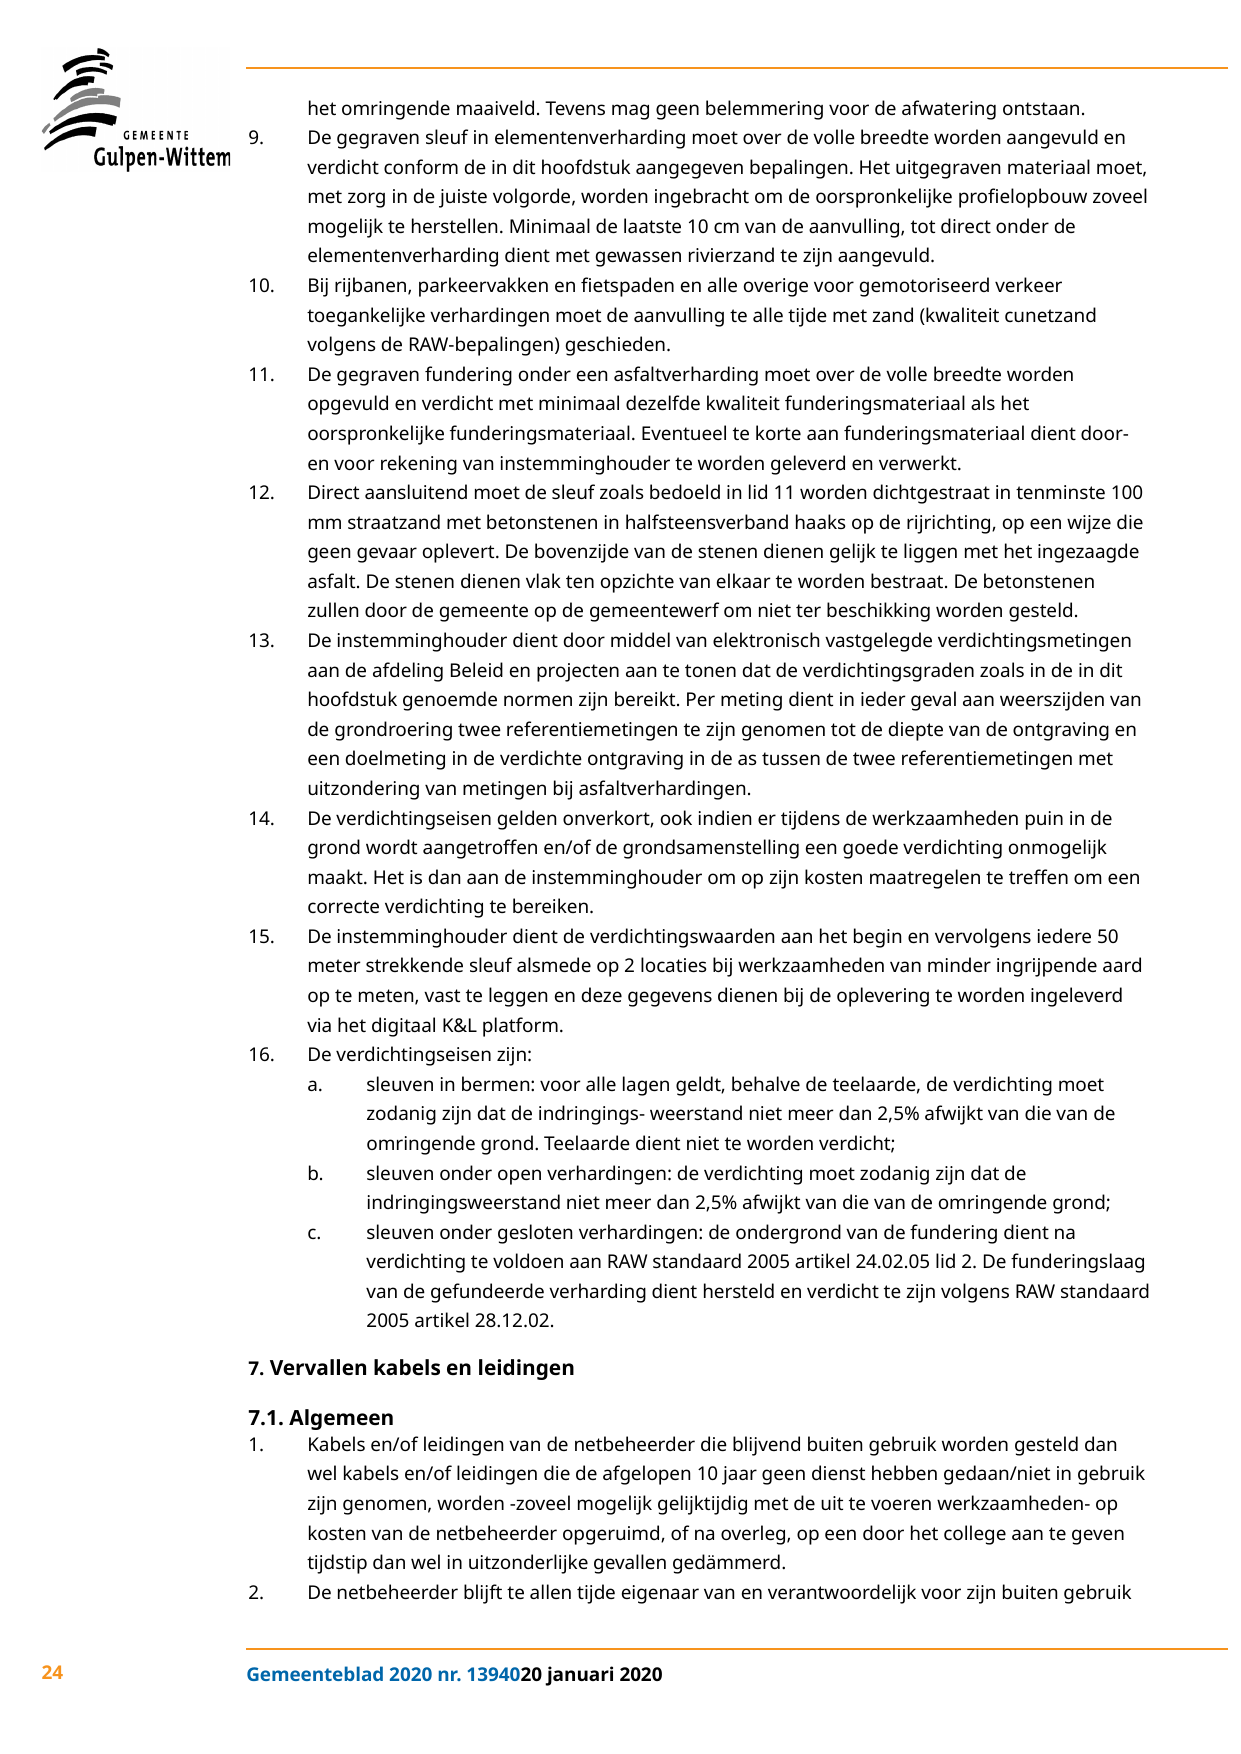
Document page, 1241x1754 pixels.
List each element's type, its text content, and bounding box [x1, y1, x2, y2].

list De verdichtingseisen gelden onverkort, ook indien er tijdens de werkzaamheden puin in de grond wordt aangetroffen en/of de grondsamenstelling een goede verdichting onmogelijk maakt. Het is dan aan de instemminghouder om op zijn kosten maatregelen te treffen om een correcte verdichting te bereiken. [248, 805, 1152, 919]
list Bij rijbanen, parkeervakken en fietspaden en alle overige voor gemotoriseerd verkeer toegankelijke verhardingen moet de aanvulling te alle tijde met zand (kwaliteit cunetzand volgens de RAW-bepalingen) geschieden. [248, 272, 1152, 357]
list De instemminghouder dient door middel van elektronisch vastgelegde verdichtingsmetingen aan de afdeling Beleid en projecten aan te tonen dat de verdichtingsgraden zoals in de in dit hoofdstuk genoemde normen zijn bereikt. Per meting dient in ieder geval aan weerszijden van de grondroering twee referentiemetingen te zijn genomen tot de diepte van de ontgraving en een doelmeting in de verdichte ontgraving in de as tussen de twee referentiemetingen met uitzondering van metingen bij asfaltverhardingen. [248, 627, 1152, 801]
text 7. Vervallen kabels en leidingen [248, 1353, 1152, 1382]
list De verdichtingseisen zijn: [248, 1041, 1152, 1067]
list sleuven in bermen: voor alle lagen geldt, behalve de teelaarde, de verdichting moet zodanig zijn dat de indringings- weerstand niet meer dan 2,5% afwijkt van die van de omringende grond. Teelaarde dient niet te worden verdicht; [307, 1071, 1152, 1156]
picture [41, 47, 231, 172]
list sleuven onder open verhardingen: de verdichting moet zodanig zijn dat de indringingsweerstand niet meer dan 2,5% afwijkt van die van de omringende grond; [307, 1160, 1152, 1215]
list De gegraven fundering onder een asfaltverharding moet over de volle breedte worden opgevuld en verdicht met minimaal dezelfde kwaliteit funderingsmateriaal als het oorspronkelijke funderingsmateriaal. Eventueel te korte aan funderingsmateriaal dient door- en voor rekening van instemminghouder te worden geleverd en verwerkt. [248, 361, 1152, 476]
list Kabels en/of leidingen van de netbeheerder die blijvend buiten gebruik worden gesteld dan wel kabels en/of leidingen die de afgelopen 10 jaar geen dienst hebben gedaan/niet in gebruik zijn genomen, worden -zoveel mogelijk gelijktijdig met de uit te voeren werkzaamheden- op kosten van de netbeheerder opgeruimd, of na overleg, op een door het college aan te geven tijdstip dan wel in uitzonderlijke gevallen gedämmerd. [248, 1431, 1152, 1575]
list sleuven onder gesloten verhardingen: de ondergrond van de fundering dient na verdichting te voldoen aan RAW standaard 2005 artikel 24.02.05 lid 2. De funderingslaag van de gefundeerde verharding dient hersteld en verdicht te zijn volgens RAW standaard 2005 artikel 28.12.02. [307, 1219, 1152, 1333]
list De gegraven sleuf in elementenverharding moet over de volle breedte worden aangevuld en verdicht conform de in dit hoofdstuk aangegeven bepalingen. Het uitgegraven materiaal moet, met zorg in de juiste volgorde, worden ingebracht om de oorspronkelijke profielopbouw zoveel mogelijk te herstellen. Minimaal de laatste 10 cm van de aanvulling, tot direct onder de elementenverharding dient met gewassen rivierzand te zijn aangevuld. [248, 124, 1152, 268]
list De netbeheerder blijft te allen tijde eigenaar van en verantwoordelijk voor zijn buiten gebruik [248, 1579, 1152, 1605]
text 7.1. Algemeen [248, 1403, 1152, 1431]
list Direct aansluitend moet de sleuf zoals bedoeld in lid 11 worden dichtgestraat in tenminste 100 mm straatzand met betonstenen in halfsteensverband haaks op de rijrichting, op een wijze die geen gevaar oplevert. De bovenzijde van de stenen dienen gelijk te liggen met het ingezaagde asfalt. De stenen dienen vlak ten opzichte van elkaar te worden bestraat. De betonstenen zullen door de gemeente op de gemeentewerf om niet ter beschikking worden gesteld. [248, 479, 1152, 623]
list De instemminghouder dient de verdichtingswaarden aan het begin en vervolgens iedere 50 meter strekkende sleuf alsmede op 2 locaties bij werkzaamheden van minder ingrijpende aard op te meten, vast te leggen en deze gegevens dienen bij de oplevering te worden ingeleverd via het digitaal K&L platform. [248, 923, 1152, 1038]
list het omringende maaiveld. Tevens mag geen belemmering voor de afwatering ontstaan. [248, 95, 1152, 121]
